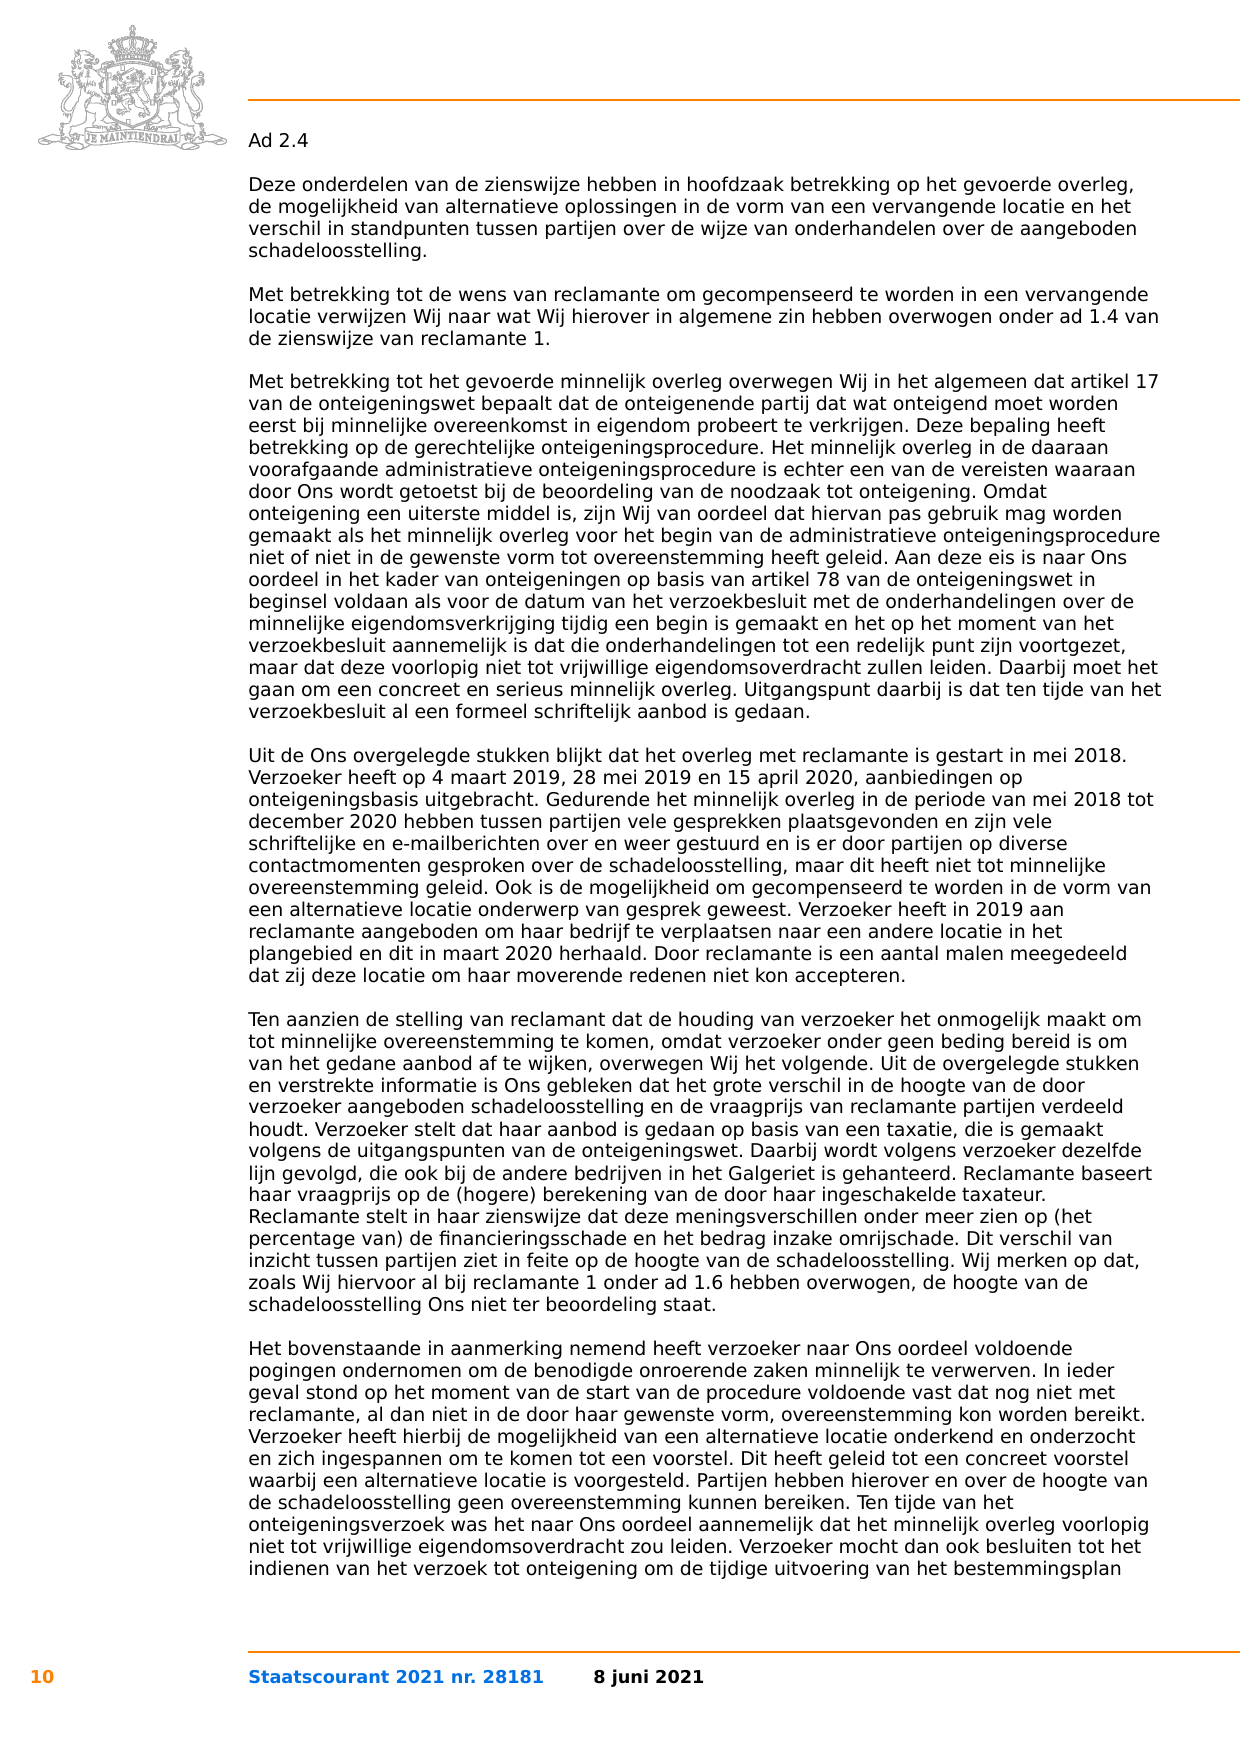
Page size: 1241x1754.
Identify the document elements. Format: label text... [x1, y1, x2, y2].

text Met betrekking tot het gevoerde minnelijk overleg overwegen Wij in het algemeen dat artikel 17 van de onteigeningswet bepaalt dat de onteigenende partij dat wat onteigend moet worden eerst bij minnelijke overeenkomst in eigendom probeert te verkrijgen. Deze bepaling heeft betrekking op de gerechtelijke onteigeningsprocedure. Het minnelijk overleg in de daaraan voorafgaande administratieve onteigeningsprocedure is echter een van de vereisten waaraan door Ons wordt getoetst bij de beoordeling van de noodzaak tot onteigening. Omdat onteigening een uiterste middel is, zijn Wij van oordeel dat hiervan pas gebruik mag worden gemaakt als het minnelijk overleg voor het begin van de administratieve onteigeningsprocedure niet of niet in de gewenste vorm tot overeenstemming heeft geleid. Aan deze eis is naar Ons oordeel in het kader van onteigeningen op basis van artikel 78 van de onteigeningswet in beginsel voldaan als voor de datum van het verzoekbesluit met de onderhandelingen over de minnelijke eigendomsverkrijging tijdig een begin is gemaakt en het op het moment van het verzoekbesluit aannemelijk is dat die onderhandelingen tot een redelijk punt zijn voortgezet, maar dat deze voorlopig niet tot vrijwillige eigendomsoverdracht zullen leiden. Daarbij moet het gaan om een concreet en serieus minnelijk overleg. Uitgangspunt daarbij is dat ten tijde van het verzoekbesluit al een formeel schriftelijk aanbod is gedaan. [248, 371, 1163, 723]
text Met betrekking tot de wens van reclamante om gecompenseerd te worden in een vervangende locatie verwijzen Wij naar wat Wij hierover in algemene zin hebben overwogen onder ad 1.4 van de zienswijze van reclamante 1. [248, 283, 1163, 349]
text Ten aanzien de stelling van reclamant dat de houding van verzoeker het onmogelijk maakt om tot minnelijke overeenstemming te komen, omdat verzoeker onder geen beding bereid is om van het gedane aanbod af te wijken, overwegen Wij het volgende. Uit de overgelegde stukken en verstrekte informatie is Ons gebleken dat het grote verschil in de hoogte van de door verzoeker aangeboden schadeloosstelling en de vraagprijs van reclamante partijen verdeeld houdt. Verzoeker stelt dat haar aanbod is gedaan op basis van een taxatie, die is gemaakt volgens de uitgangspunten van de onteigeningswet. Daarbij wordt volgens verzoeker dezelfde lijn gevolgd, die ook bij de andere bedrijven in het Galgeriet is gehanteerd. Reclamante baseert haar vraagprijs op de (hogere) berekening van de door haar ingeschakelde taxateur. Reclamante stelt in haar zienswijze dat deze meningsverschillen onder meer zien op (het percentage van) de financieringsschade en het bedrag inzake omrijschade. Dit verschil van inzicht tussen partijen ziet in feite op de hoogte van de schadeloosstelling. Wij merken op dat, zoals Wij hiervoor al bij reclamante 1 onder ad 1.6 hebben overwogen, de hoogte van de schadeloosstelling Ons niet ter beoordeling staat. [248, 1008, 1163, 1316]
text Het bovenstaande in aanmerking nemend heeft verzoeker naar Ons oordeel voldoende pogingen ondernomen om de benodigde onroerende zaken minnelijk te verwerven. In ieder geval stond op het moment van de start van de procedure voldoende vast dat nog niet met reclamante, al dan niet in de door haar gewenste vorm, overeenstemming kon worden bereikt. Verzoeker heeft hierbij de mogelijkheid van een alternatieve locatie onderkend en onderzocht en zich ingespannen om te komen tot een voorstel. Dit heeft geleid tot een concreet voorstel waarbij een alternatieve locatie is voorgesteld. Partijen hebben hierover en over de hoogte van de schadeloosstelling geen overeenstemming kunnen bereiken. Ten tijde van het onteigeningsverzoek was het naar Ons oordeel aannemelijk dat het minnelijk overleg voorlopig niet tot vrijwillige eigendomsoverdracht zou leiden. Verzoeker mocht dan ook besluiten tot het indienen van het verzoek tot onteigening om de tijdige uitvoering van het bestemmingsplan [248, 1338, 1163, 1580]
picture [38, 25, 227, 150]
text Deze onderdelen van de zienswijze hebben in hoofdzaak betrekking op het gevoerde overleg, de mogelijkheid van alternatieve oplossingen in de vorm van een vervangende locatie en het verschil in standpunten tussen partijen over de wijze van onderhandelen over de aangeboden schadeloosstelling. [248, 174, 1163, 262]
text Uit de Ons overgelegde stukken blijkt dat het overleg met reclamante is gestart in mei 2018. Verzoeker heeft op 4 maart 2019, 28 mei 2019 en 15 april 2020, aanbiedingen op onteigeningsbasis uitgebracht. Gedurende het minnelijk overleg in de periode van mei 2018 tot december 2020 hebben tussen partijen vele gesprekken plaatsgevonden en zijn vele schriftelijke en e-mailberichten over en weer gestuurd en is er door partijen op diverse contactmomenten gesproken over de schadeloosstelling, maar dit heeft niet tot minnelijke overeenstemming geleid. Ook is de mogelijkheid om gecompenseerd te worden in de vorm van een alternatieve locatie onderwerp van gesprek geweest. Verzoeker heeft in 2019 aan reclamante aangeboden om haar bedrijf te verplaatsen naar een andere locatie in het plangebied en dit in maart 2020 herhaald. Door reclamante is een aantal malen meegedeeld dat zij deze locatie om haar moverende redenen niet kon accepteren. [248, 745, 1163, 987]
text Ad 2.4 [248, 130, 1163, 152]
